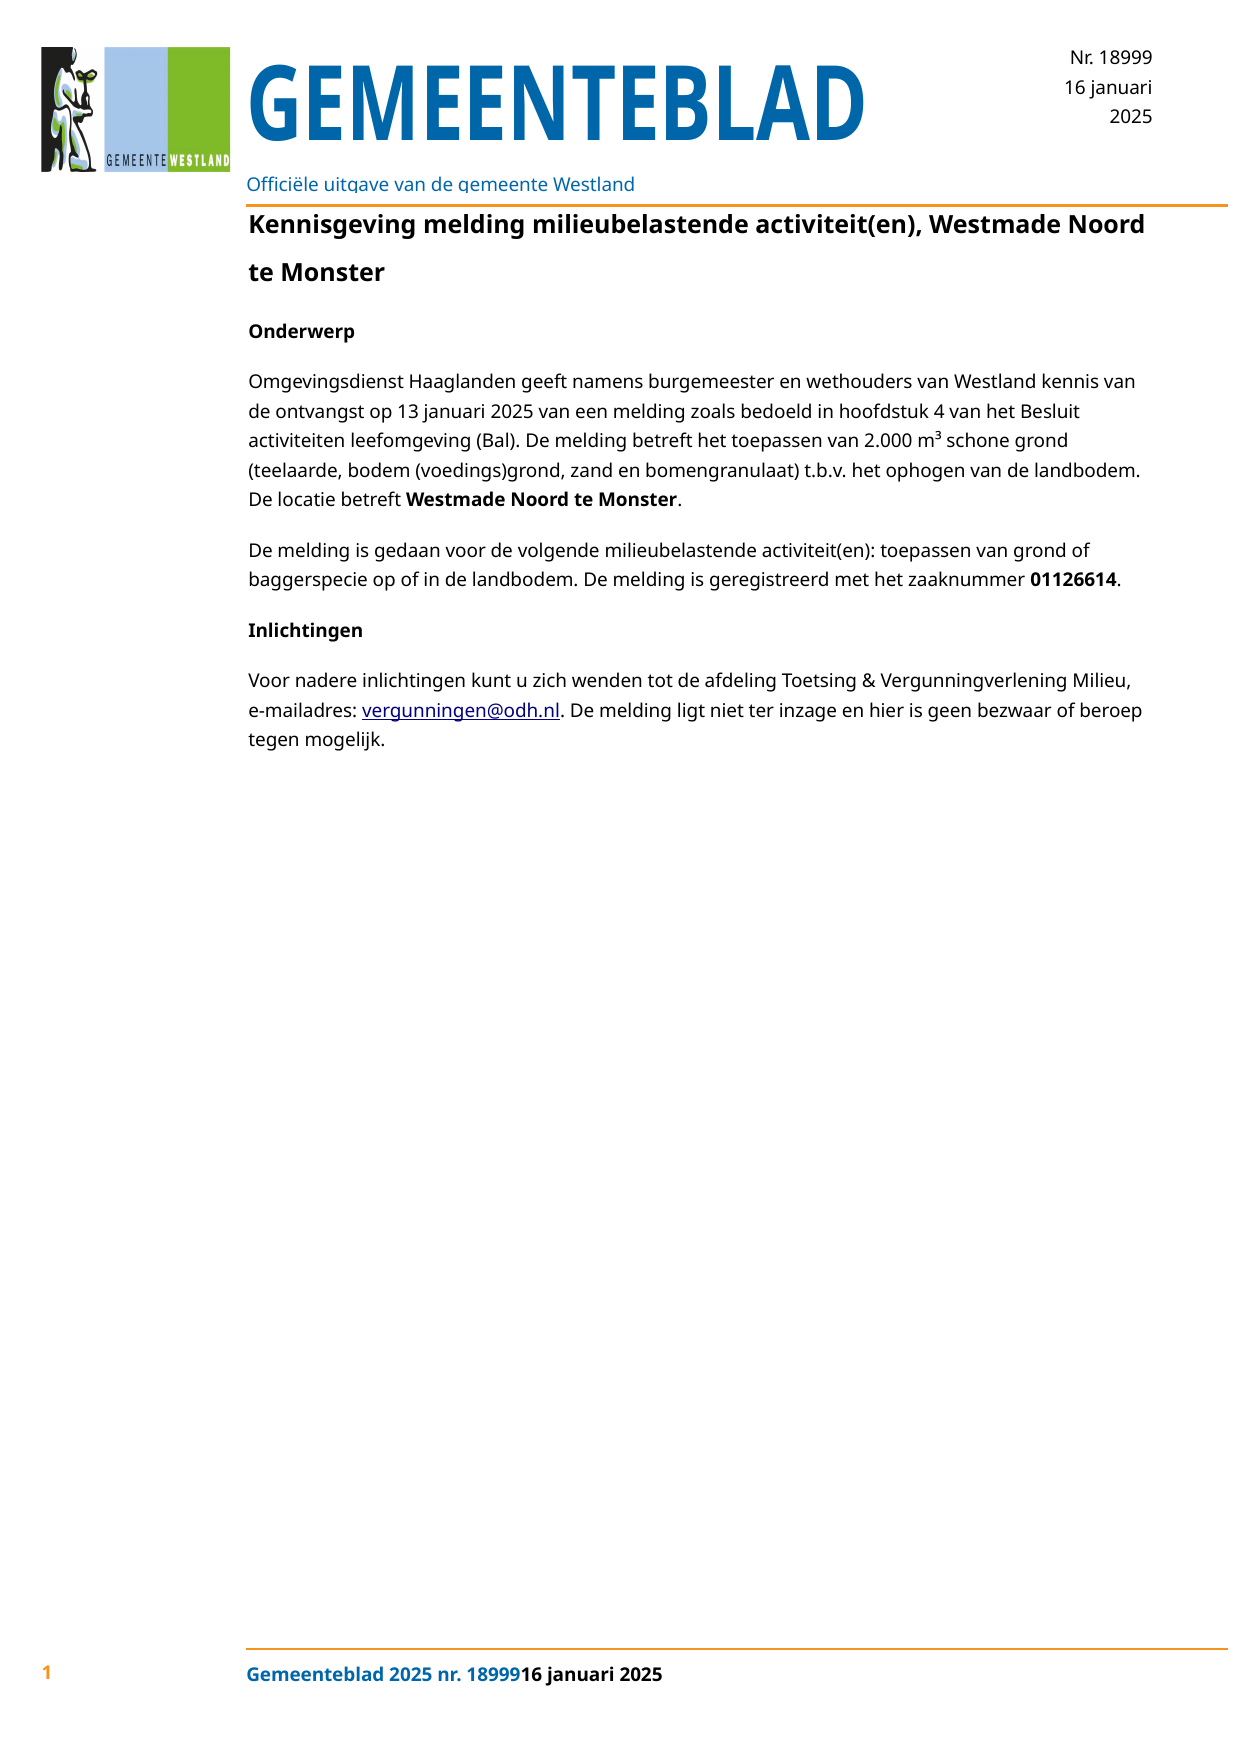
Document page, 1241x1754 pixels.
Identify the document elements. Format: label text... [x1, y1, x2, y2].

text De melding is gedaan voor de volgende milieubelastende activiteit(en): toepassen van grond of baggerspecie op of in de landbodem. De melding is geregistreerd met het zaaknummer 01126614. [248, 537, 1152, 592]
picture [41, 47, 231, 172]
text Voor nadere inlichtingen kunt u zich wenden tot de afdeling Toetsing & Vergunningverlening Milieu, e-mailadres: vergunningen@odh.nl. De melding ligt niet ter inzage en hier is geen bezwaar of beroep tegen mogelijk. [248, 667, 1152, 752]
text Inlichtingen [248, 617, 1152, 643]
text Omgevingsdienst Haaglanden geeft namens burgemeester en wethouders van Westland kennis van de ontvangst op 13 januari 2025 van een melding zoals bedoeld in hoofdstuk 4 van het Besluit activiteiten leefomgeving (Bal). De melding betreft het toepassen van 2.000 m³ schone grond (teelaarde, bodem (voedings)grond, zand en bomengranulaat) t.b.v. het ophogen van de landbodem. De locatie betreft Westmade Noord te Monster. [248, 368, 1152, 512]
text Onderwerp [248, 318, 1152, 344]
text Kennisgeving melding milieubelastende activiteit(en), Westmade Noord te Monster [248, 207, 1152, 288]
